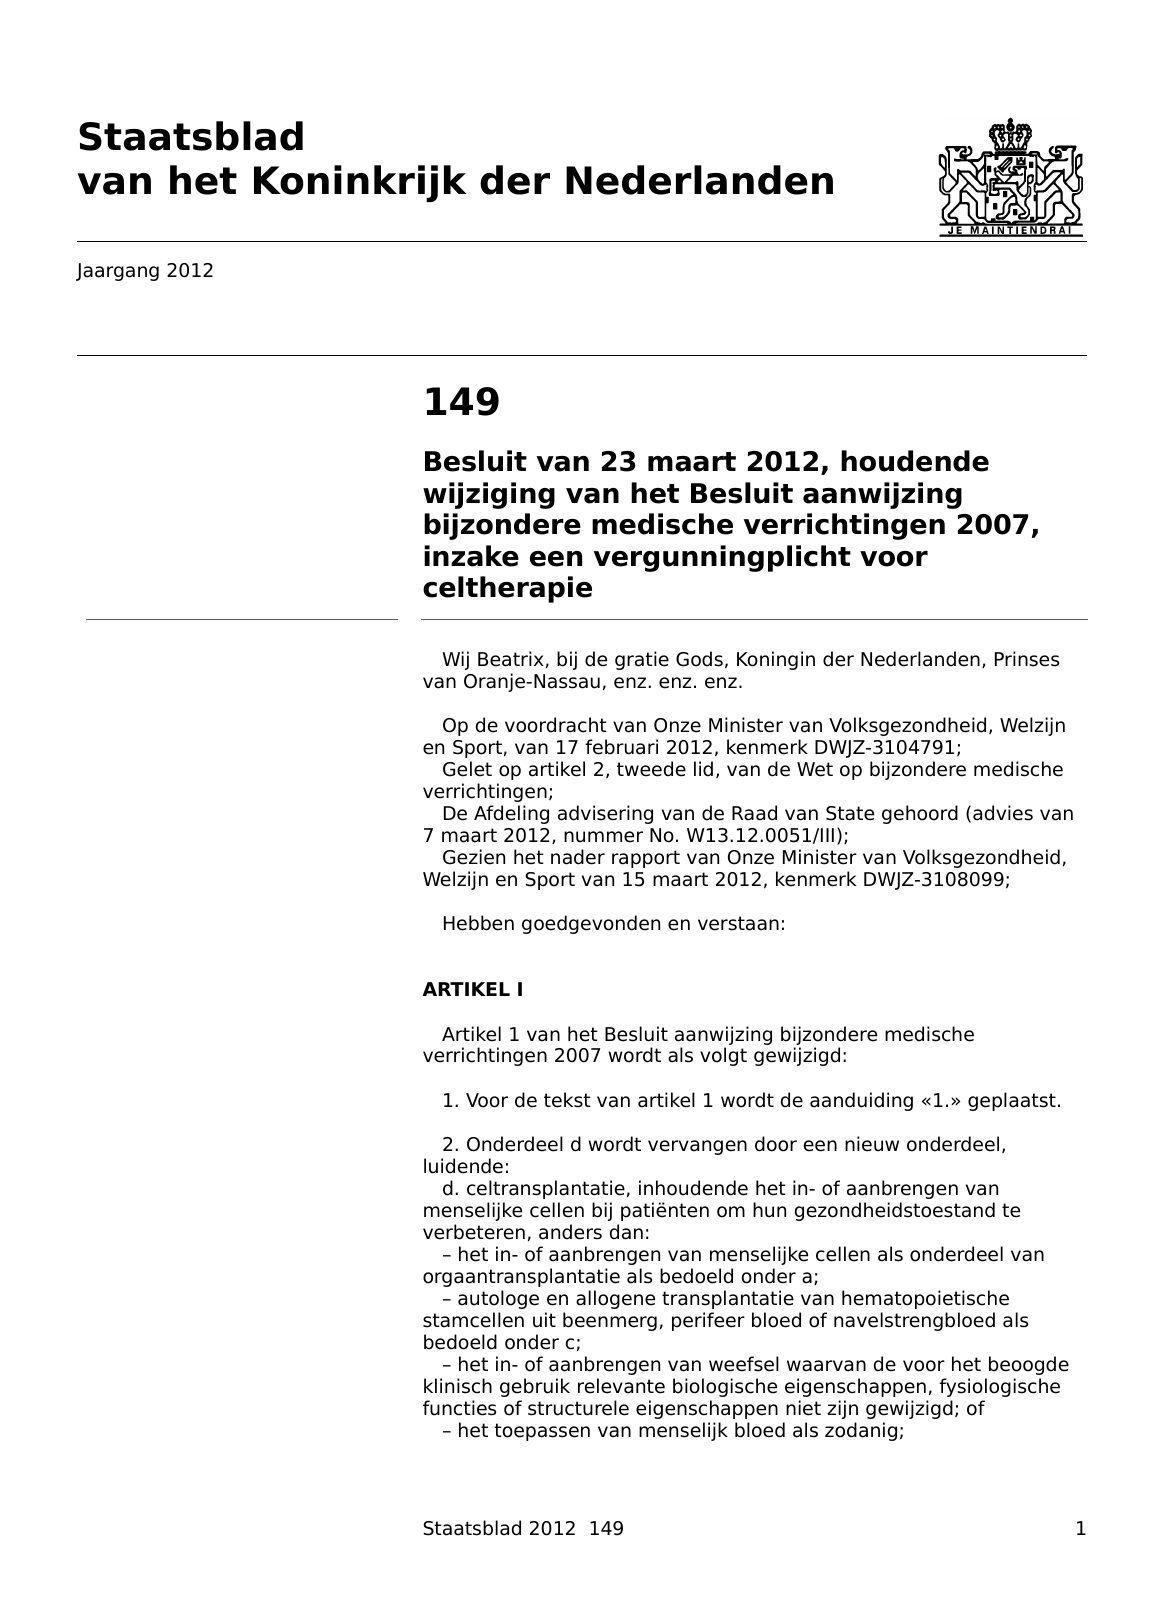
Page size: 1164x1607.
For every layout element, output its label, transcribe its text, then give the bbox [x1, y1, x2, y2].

text De Afdeling advisering van de Raad van State gehoord (advies van 7 maart 2012, nummer No. W13.12.0051/III); [422, 803, 1087, 847]
text Op de voordracht van Onze Minister van Volksgezondheid, Welzijn en Sport, van 17 februari 2012, kenmerk DWJZ-3104791; [422, 715, 1087, 759]
text Gezien het nader rapport van Onze Minister van Volksgezondheid, Welzijn en Sport van 15 maart 2012, kenmerk DWJZ-3108099; [422, 847, 1087, 891]
table_header Staatsblad van het Koninkrijk der Nederlanden [77, 100, 886, 241]
text Wij Beatrix, bij de gratie Gods, Koningin der Nederlanden, Prinses van Oranje-Nassau, enz. enz. enz. [422, 649, 1087, 693]
table_cell Jaargang 2012 [77, 242, 1087, 355]
text 2. Onderdeel d wordt vervangen door een nieuw onderdeel, luidende: [422, 1134, 1087, 1178]
text 1. Voor de tekst van artikel 1 wordt de aanduiding «1.» geplaatst. [422, 1089, 1087, 1112]
text Gelet op artikel 2, tweede lid, van de Wet op bijzondere medische verrichtingen; [422, 759, 1087, 803]
table_header [886, 100, 1087, 241]
text – het toepassen van menselijk bloed als zodanig; [422, 1419, 1087, 1441]
text – het in- of aanbrengen van weefsel waarvan de voor het beoogde klinisch gebruik relevante biologische eigenschappen, fysiologische functies of structurele eigenschappen niet zijn gewijzigd; of [422, 1353, 1087, 1419]
picture [936, 115, 1087, 240]
text Artikel 1 van het Besluit aanwijzing bijzondere medische verrichtingen 2007 wordt als volgt gewijzigd: [422, 1023, 1087, 1067]
text – autologe en allogene transplantatie van hematopoietische stamcellen uit beenmerg, perifeer bloed of navelstrengbloed als bedoeld onder c; [422, 1288, 1087, 1353]
text Hebben goedgevonden en verstaan: [422, 913, 1087, 935]
text Besluit van 23 maart 2012, houdende wijziging van het Besluit aanwijzing bijzondere medische verrichtingen 2007, inzake een vergunningplicht voor celtherapie [422, 447, 1087, 604]
text – het in- of aanbrengen van menselijke cellen als onderdeel van orgaantransplantatie als bedoeld onder a; [422, 1244, 1087, 1288]
subtitle 149 [422, 381, 1087, 424]
text d. celtransplantatie, inhoudende het in- of aanbrengen van menselijke cellen bij patiënten om hun gezondheidstoestand te verbeteren, anders dan: [422, 1178, 1087, 1244]
subtitle ARTIKEL I [422, 979, 1087, 1001]
